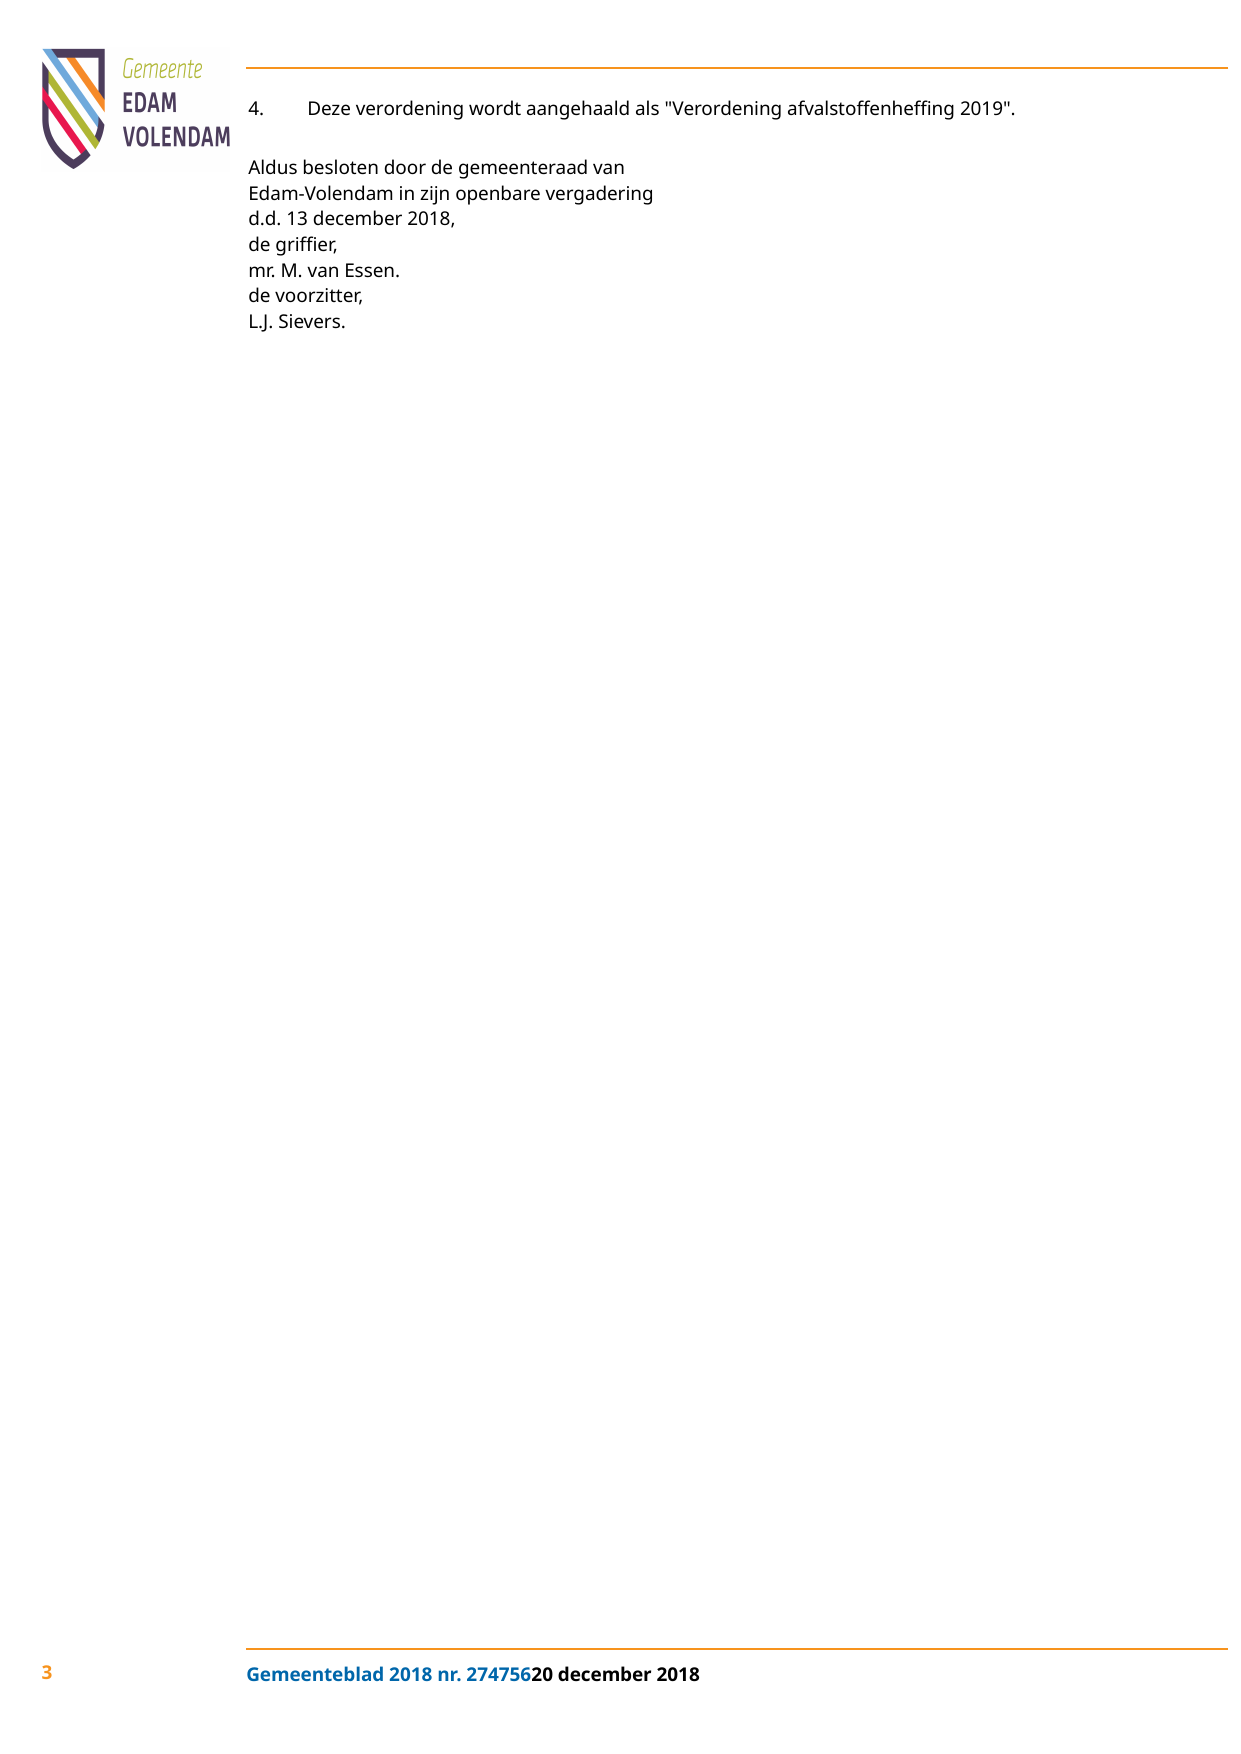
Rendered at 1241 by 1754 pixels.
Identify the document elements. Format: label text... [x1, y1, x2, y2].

picture [41, 47, 231, 172]
text L.J. Sievers. [248, 308, 1152, 334]
text de griffier, [248, 231, 1152, 257]
text d.d. 13 december 2018, [248, 205, 1152, 231]
list Deze verordening wordt aangehaald als "Verordening afvalstoffenheffing 2019". [248, 95, 1152, 121]
text Edam-Volendam in zijn openbare vergadering [248, 180, 1152, 205]
text Aldus besloten door de gemeenteraad van [248, 154, 1152, 180]
text de voorzitter, [248, 283, 1152, 308]
text mr. M. van Essen. [248, 257, 1152, 283]
